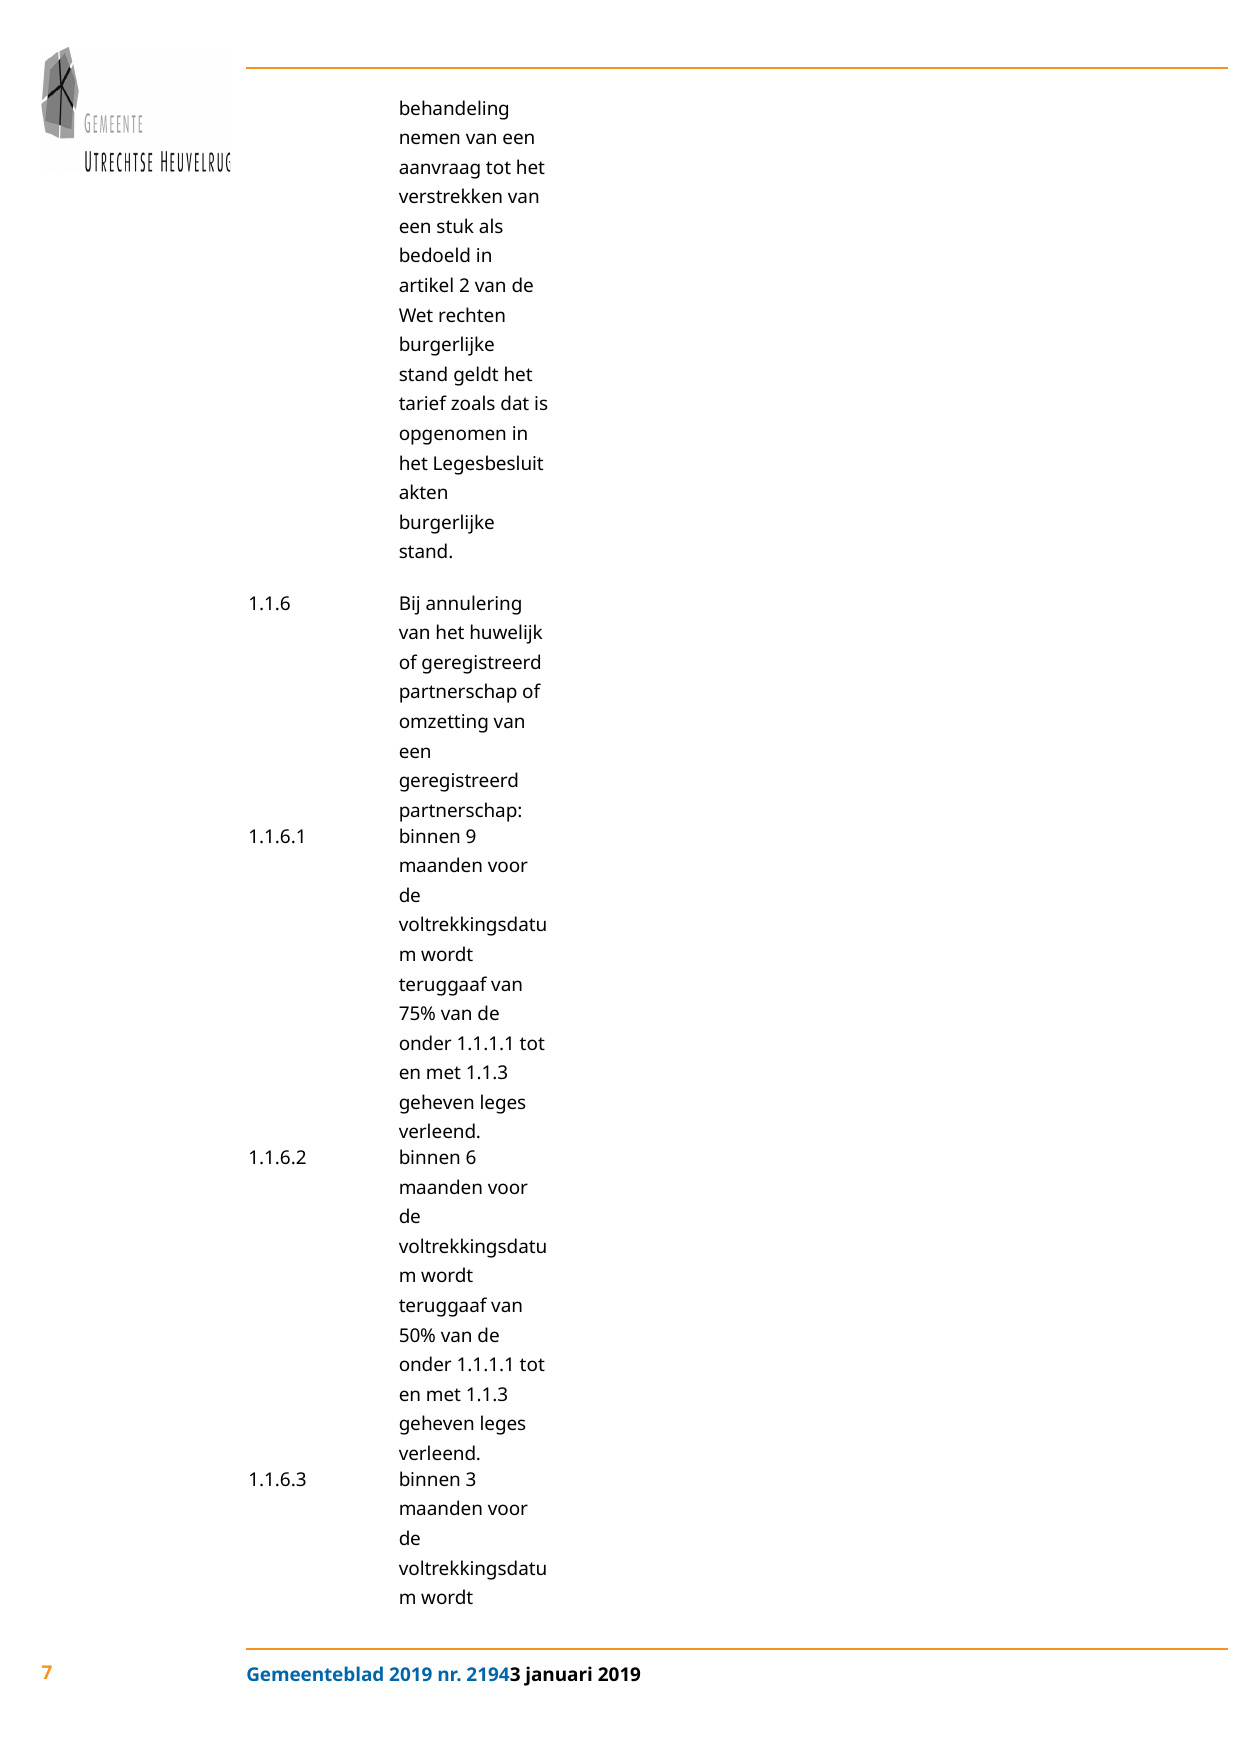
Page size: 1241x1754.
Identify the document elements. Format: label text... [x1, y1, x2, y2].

table_cell [549, 564, 700, 590]
table_cell [399, 564, 549, 590]
table_cell binnen 6 maanden voor de voltrekkingsdatum wordt teruggaaf van 50% van de onder 1.1.1.1 tot en met 1.1.3 geheven leges verleend. [399, 1144, 549, 1466]
table_cell [248, 95, 398, 564]
table_cell 1.1.6 [248, 590, 398, 823]
table_cell [549, 823, 700, 1144]
table_cell [549, 1144, 700, 1466]
table_cell behandeling nemen van een aanvraag tot het verstrekken van een stuk als bedoeld in artikel 2 van de Wet rechten burgerlijke stand geldt het tarief zoals dat is opgenomen in het Legesbesluit akten burgerlijke stand. [399, 95, 549, 564]
picture [41, 47, 231, 172]
table_cell 1.1.6.3 [248, 1466, 398, 1610]
table_cell [248, 564, 398, 590]
table_cell Bij annulering van het huwelijk of geregistreerd partnerschap of omzetting van een geregistreerd partnerschap: [399, 590, 549, 823]
table_cell [549, 95, 700, 564]
table_cell binnen 3 maanden voor de voltrekkingsdatum wordt [399, 1466, 549, 1610]
table_cell 1.1.6.2 [248, 1144, 398, 1466]
table_cell [549, 1466, 700, 1610]
table_cell binnen 9 maanden voor de voltrekkingsdatum wordt teruggaaf van 75% van de onder 1.1.1.1 tot en met 1.1.3 geheven leges verleend. [399, 823, 549, 1144]
table_cell [549, 590, 700, 823]
table_cell 1.1.6.1 [248, 823, 398, 1144]
